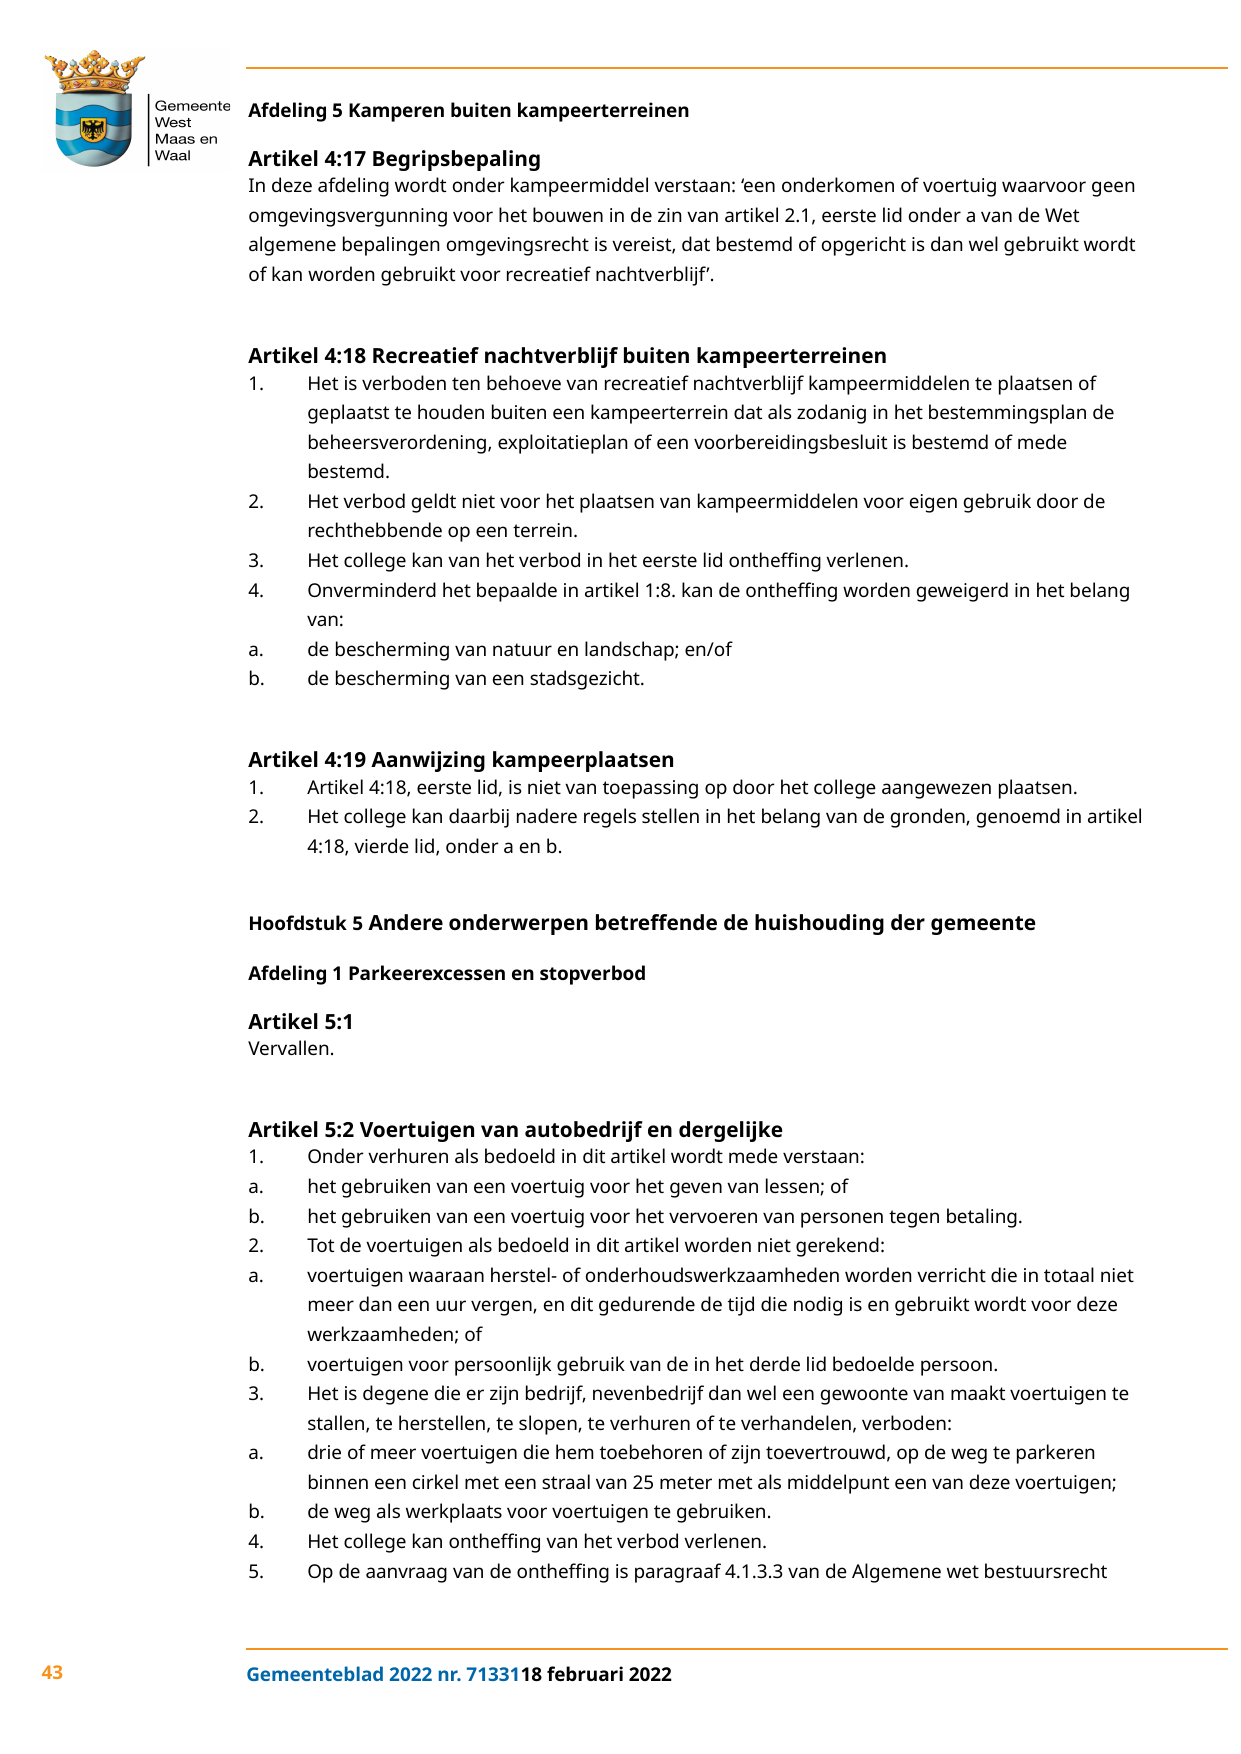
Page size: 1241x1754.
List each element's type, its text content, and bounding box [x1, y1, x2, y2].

list Tot de voertuigen als bedoeld in dit artikel worden niet gerekend: [248, 1232, 1152, 1258]
list Het verbod geldt niet voor het plaatsen van kampeermiddelen voor eigen gebruik door de rechthebbende op een terrein. [248, 488, 1152, 543]
list Het is degene die er zijn bedrijf, nevenbedrijf dan wel een gewoonte van maakt voertuigen te stallen, te herstellen, te slopen, te verhuren of te verhandelen, verboden: [248, 1380, 1152, 1436]
list Het college kan ontheffing van het verbod verlenen. [248, 1528, 1152, 1554]
list het gebruiken van een voertuig voor het vervoeren van personen tegen betaling. [248, 1203, 1152, 1229]
text Artikel 4:19 Aanwijzing kampeerplaatsen [248, 746, 1152, 774]
list Het college kan van het verbod in het eerste lid ontheffing verlenen. [248, 547, 1152, 573]
list de bescherming van een stadsgezicht. [248, 666, 1152, 691]
list Het is verboden ten behoeve van recreatief nachtverblijf kampeermiddelen te plaatsen of geplaatst te houden buiten een kampeerterrein dat als zodanig in het bestemmingsplan de beheersverordening, exploitatieplan of een voorbereidingsbesluit is bestemd of mede bestemd. [248, 370, 1152, 484]
text In deze afdeling wordt onder kampeermiddel verstaan: ‘een onderkomen of voertuig waarvoor geen omgevingsvergunning voor het bouwen in de zin van artikel 2.1, eerste lid onder a van de Wet algemene bepalingen omgevingsrecht is vereist, dat bestemd of opgericht is dan wel gebruikt wordt of kan worden gebruikt voor recreatief nachtverblijf’. [248, 172, 1152, 287]
list Op de aanvraag van de ontheffing is paragraaf 4.1.3.3 van de Algemene wet bestuursrecht [248, 1558, 1152, 1584]
picture [41, 47, 231, 172]
list de bescherming van natuur en landschap; en/of [248, 636, 1152, 662]
list Het college kan daarbij nadere regels stellen in het belang van de gronden, genoemd in artikel 4:18, vierde lid, onder a en b. [248, 803, 1152, 859]
text Artikel 5:1 [248, 1007, 1152, 1035]
list voertuigen waaraan herstel- of onderhoudswerkzaamheden worden verricht die in totaal niet meer dan een uur vergen, en dit gedurende de tijd die nodig is en gebruikt wordt voor deze werkzaamheden; of [248, 1262, 1152, 1347]
list Onder verhuren als bedoeld in dit artikel wordt mede verstaan: [248, 1144, 1152, 1169]
text Afdeling 5 Kamperen buiten kampeerterreinen [248, 95, 1152, 123]
list voertuigen voor persoonlijk gebruik van de in het derde lid bedoelde persoon. [248, 1351, 1152, 1377]
list Artikel 4:18, eerste lid, is niet van toepassing op door het college aangewezen plaatsen. [248, 774, 1152, 800]
list drie of meer voertuigen die hem toebehoren of zijn toevertrouwd, op de weg te parkeren binnen een cirkel met een straal van 25 meter met als middelpunt een van deze voertuigen; [248, 1439, 1152, 1495]
list het gebruiken van een voertuig voor het geven van lessen; of [248, 1173, 1152, 1199]
text Hoofdstuk 5 Andere onderwerpen betreffende de huishouding der gemeente [248, 908, 1152, 937]
text Artikel 4:18 Recreatief nachtverblijf buiten kampeerterreinen [248, 341, 1152, 370]
text Artikel 5:2 Voertuigen van autobedrijf en dergelijke [248, 1115, 1152, 1144]
text Artikel 4:17 Begripsbepaling [248, 144, 1152, 172]
text Afdeling 1 Parkeerexcessen en stopverbod [248, 958, 1152, 986]
list de weg als werkplaats voor voertuigen te gebruiken. [248, 1499, 1152, 1524]
list Onverminderd het bepaalde in artikel 1:8. kan de ontheffing worden geweigerd in het belang van: [248, 577, 1152, 632]
text Vervallen. [248, 1035, 1152, 1061]
